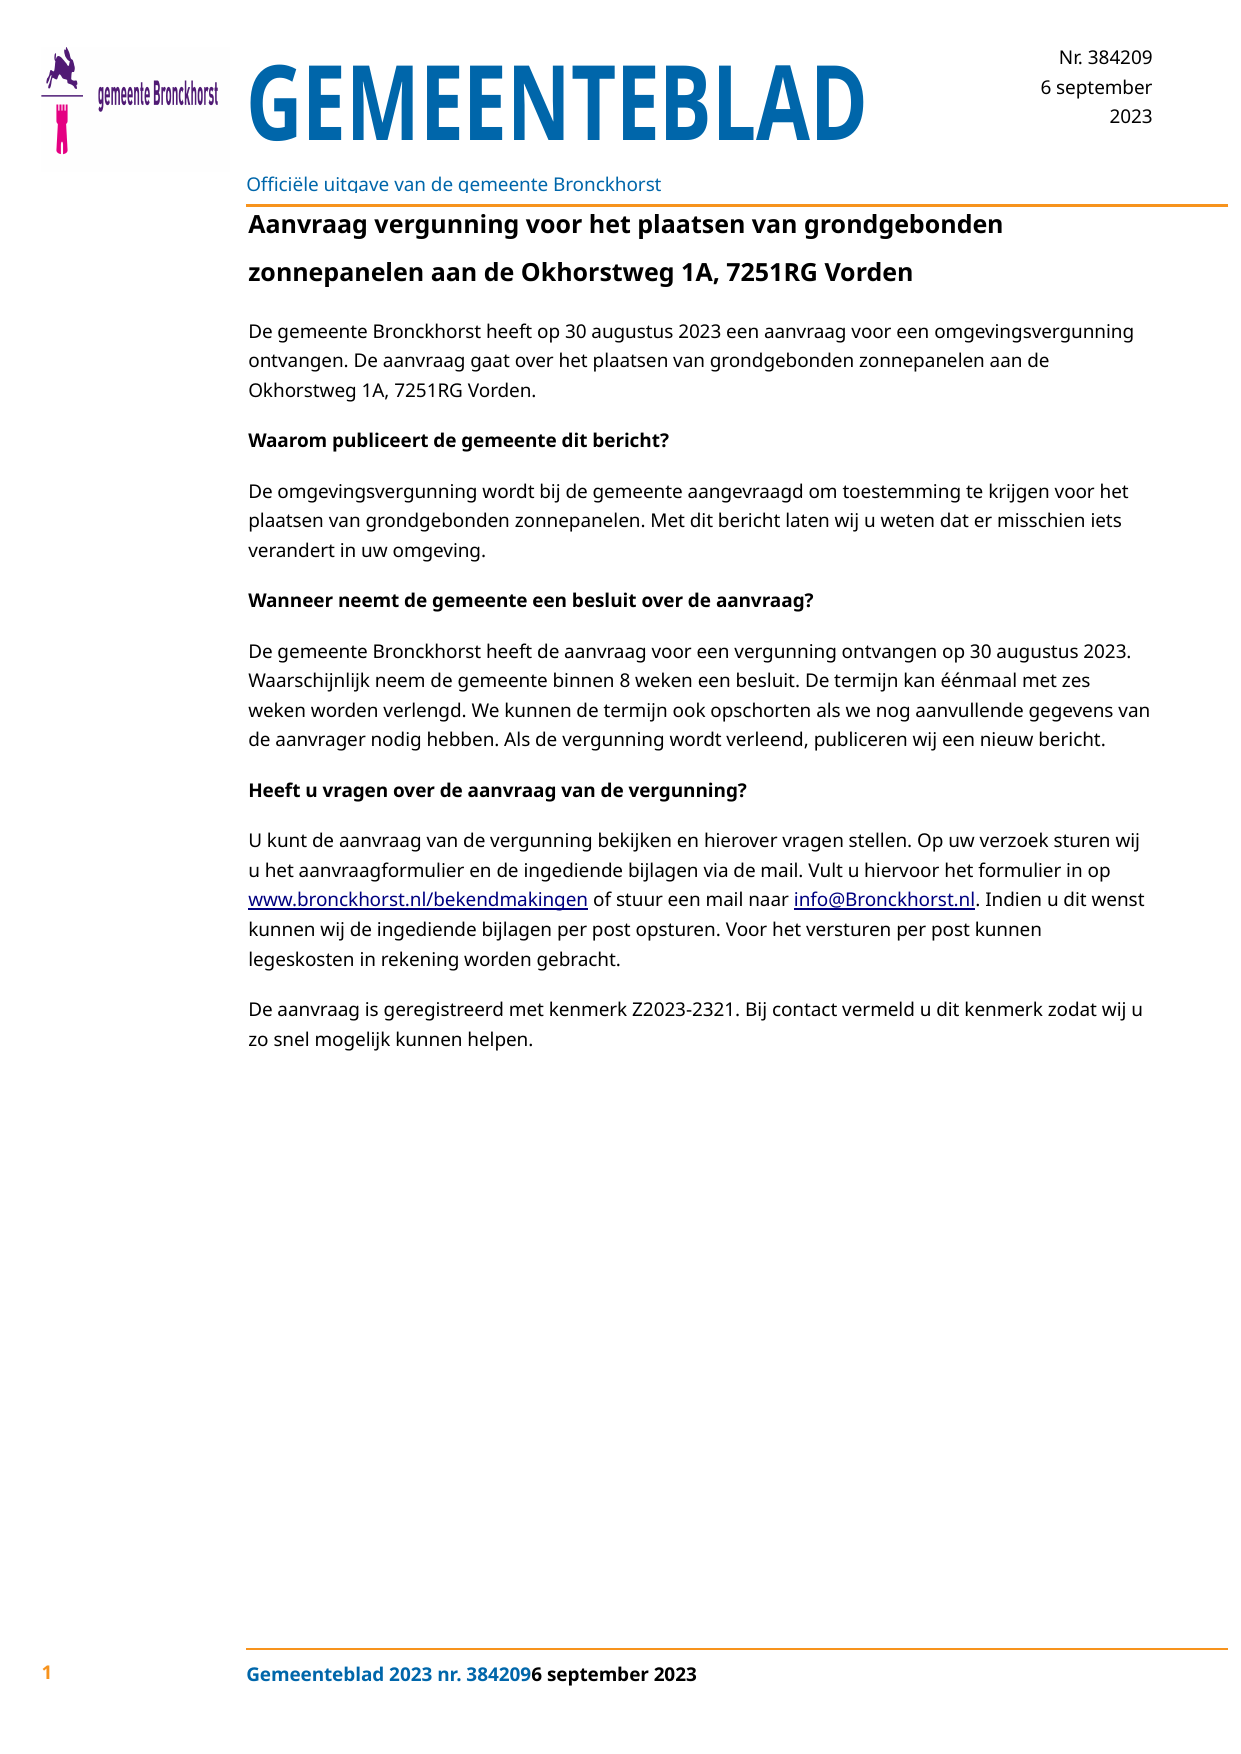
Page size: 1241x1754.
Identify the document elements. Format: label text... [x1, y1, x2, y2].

text Aanvraag vergunning voor het plaatsen van grondgebonden zonnepanelen aan de Okhorstweg 1A, 7251RG Vorden [248, 207, 1152, 288]
text Heeft u vragen over de aanvraag van de vergunning? [248, 777, 1152, 803]
text De gemeente Bronckhorst heeft de aanvraag voor een vergunning ontvangen op 30 augustus 2023. Waarschijnlijk neem de gemeente binnen 8 weken een besluit. De termijn kan éénmaal met zes weken worden verlengd. We kunnen de termijn ook opschorten als we nog aanvullende gegevens van de aanvrager nodig hebben. Als de vergunning wordt verleend, publiceren wij een nieuw bericht. [248, 638, 1152, 752]
text De omgevingsvergunning wordt bij de gemeente aangevraagd om toestemming te krijgen voor het plaatsen van grondgebonden zonnepanelen. Met dit bericht laten wij u weten dat er misschien iets verandert in uw omgeving. [248, 478, 1152, 563]
text De gemeente Bronckhorst heeft op 30 augustus 2023 een aanvraag voor een omgevingsvergunning ontvangen. De aanvraag gaat over het plaatsen van grondgebonden zonnepanelen aan de Okhorstweg 1A, 7251RG Vorden. [248, 318, 1152, 403]
text Waarom publiceert de gemeente dit bericht? [248, 427, 1152, 453]
text De aanvraag is geregistreerd met kenmerk Z2023-2321. Bij contact vermeld u dit kenmerk zodat wij u zo snel mogelijk kunnen helpen. [248, 996, 1152, 1052]
text Wanneer neemt de gemeente een besluit over de aanvraag? [248, 587, 1152, 613]
text U kunt de aanvraag van de vergunning bekijken en hierover vragen stellen. Op uw verzoek sturen wij u het aanvraagformulier en de ingediende bijlagen via de mail. Vult u hiervoor het formulier in op www.bronckhorst.nl/bekendmakingen of stuur een mail naar info@Bronckhorst.nl. Indien u dit wenst kunnen wij de ingediende bijlagen per post opsturen. Voor het versturen per post kunnen legeskosten in rekening worden gebracht. [248, 827, 1152, 972]
picture [41, 47, 231, 172]
